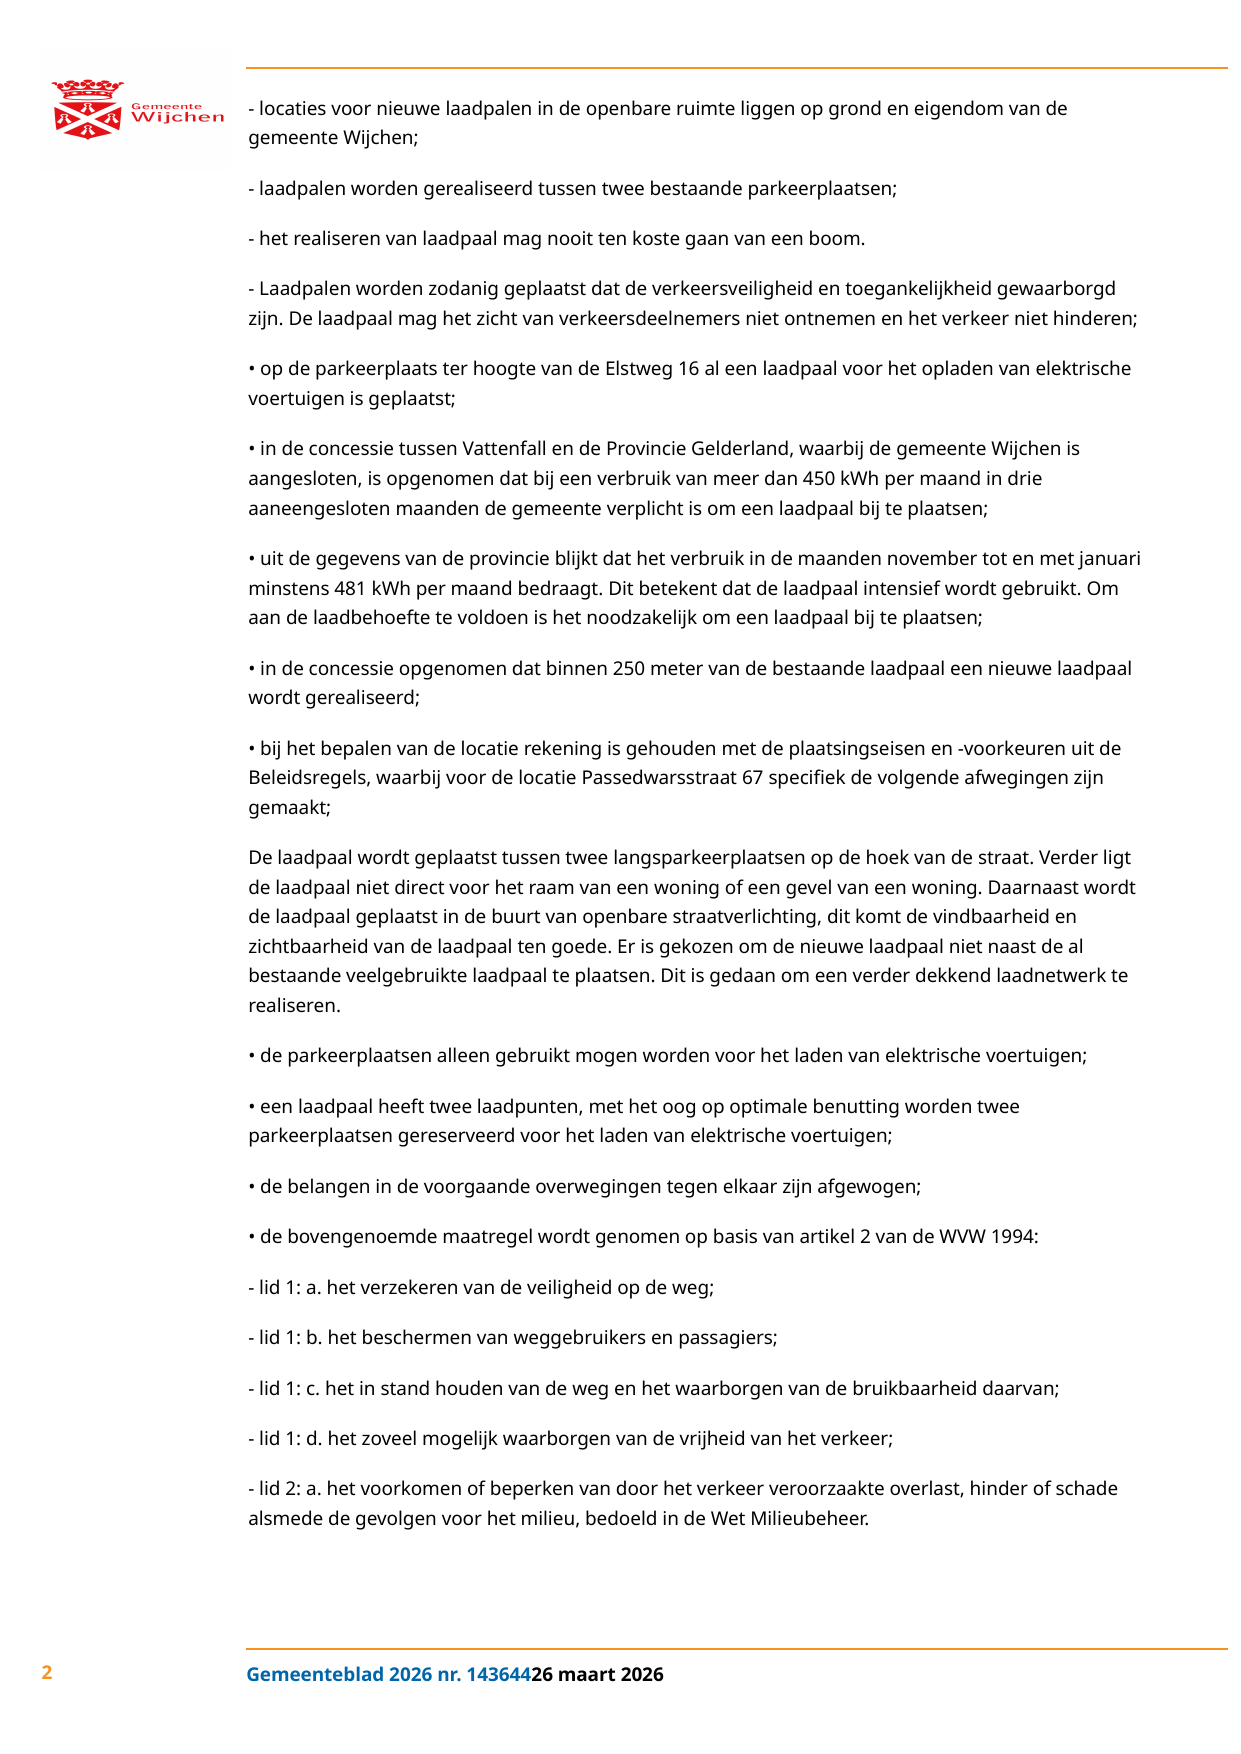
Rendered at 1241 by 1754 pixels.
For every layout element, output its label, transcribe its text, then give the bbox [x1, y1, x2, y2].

text • uit de gegevens van de provincie blijkt dat het verbruik in de maanden november tot en met januari minstens 481 kWh per maand bedraagt. Dit betekent dat de laadpaal intensief wordt gebruikt. Om aan de laadbehoefte te voldoen is het noodzakelijk om een laadpaal bij te plaatsen; [248, 545, 1152, 630]
text • een laadpaal heeft twee laadpunten, met het oog op optimale benutting worden twee parkeerplaatsen gereserveerd voor het laden van elektrische voertuigen; [248, 1093, 1152, 1148]
text - lid 1: c. het in stand houden van de weg en het waarborgen van de bruikbaarheid daarvan; [248, 1375, 1152, 1401]
text • op de parkeerplaats ter hoogte van de Elstweg 16 al een laadpaal voor het opladen van elektrische voertuigen is geplaatst; [248, 356, 1152, 411]
text - locaties voor nieuwe laadpalen in de openbare ruimte liggen op grond en eigendom van de gemeente Wijchen; [248, 95, 1152, 150]
text De laadpaal wordt geplaatst tussen twee langsparkeerplaatsen op de hoek van de straat. Verder ligt de laadpaal niet direct voor het raam van een woning of een gevel van een woning. Daarnaast wordt de laadpaal geplaatst in de buurt van openbare straatverlichting, dit komt de vindbaarheid en zichtbaarheid van de laadpaal ten goede. Er is gekozen om de nieuwe laadpaal niet naast de al bestaande veelgebruikte laadpaal te plaatsen. Dit is gedaan om een verder dekkend laadnetwerk te realiseren. [248, 844, 1152, 1018]
picture [41, 47, 231, 172]
text - lid 1: d. het zoveel mogelijk waarborgen van de vrijheid van het verkeer; [248, 1425, 1152, 1451]
text - het realiseren van laadpaal mag nooit ten koste gaan van een boom. [248, 225, 1152, 251]
text • de parkeerplaatsen alleen gebruikt mogen worden voor het laden van elektrische voertuigen; [248, 1043, 1152, 1068]
text - lid 2: a. het voorkomen of beperken van door het verkeer veroorzaakte overlast, hinder of schade alsmede de gevolgen voor het milieu, bedoeld in de Wet Milieubeheer. [248, 1476, 1152, 1531]
text - lid 1: a. het verzekeren van de veiligheid op de weg; [248, 1274, 1152, 1300]
text - lid 1: b. het beschermen van weggebruikers en passagiers; [248, 1324, 1152, 1350]
text • bij het bepalen van de locatie rekening is gehouden met de plaatsingseisen en -voorkeuren uit de Beleidsregels, waarbij voor de locatie Passedwarsstraat 67 specifiek de volgende afwegingen zijn gemaakt; [248, 735, 1152, 820]
text • in de concessie tussen Vattenfall en de Provincie Gelderland, waarbij de gemeente Wijchen is aangesloten, is opgenomen dat bij een verbruik van meer dan 450 kWh per maand in drie aaneengesloten maanden de gemeente verplicht is om een laadpaal bij te plaatsen; [248, 436, 1152, 521]
text • de bovengenoemde maatregel wordt genomen op basis van artikel 2 van de WVW 1994: [248, 1223, 1152, 1249]
text - Laadpalen worden zodanig geplaatst dat de verkeersveiligheid en toegankelijkheid gewaarborgd zijn. De laadpaal mag het zicht van verkeersdeelnemers niet ontnemen en het verkeer niet hinderen; [248, 276, 1152, 331]
text • in de concessie opgenomen dat binnen 250 meter van de bestaande laadpaal een nieuwe laadpaal wordt gerealiseerd; [248, 655, 1152, 710]
text • de belangen in de voorgaande overwegingen tegen elkaar zijn afgewogen; [248, 1173, 1152, 1199]
text - laadpalen worden gerealiseerd tussen twee bestaande parkeerplaatsen; [248, 175, 1152, 201]
